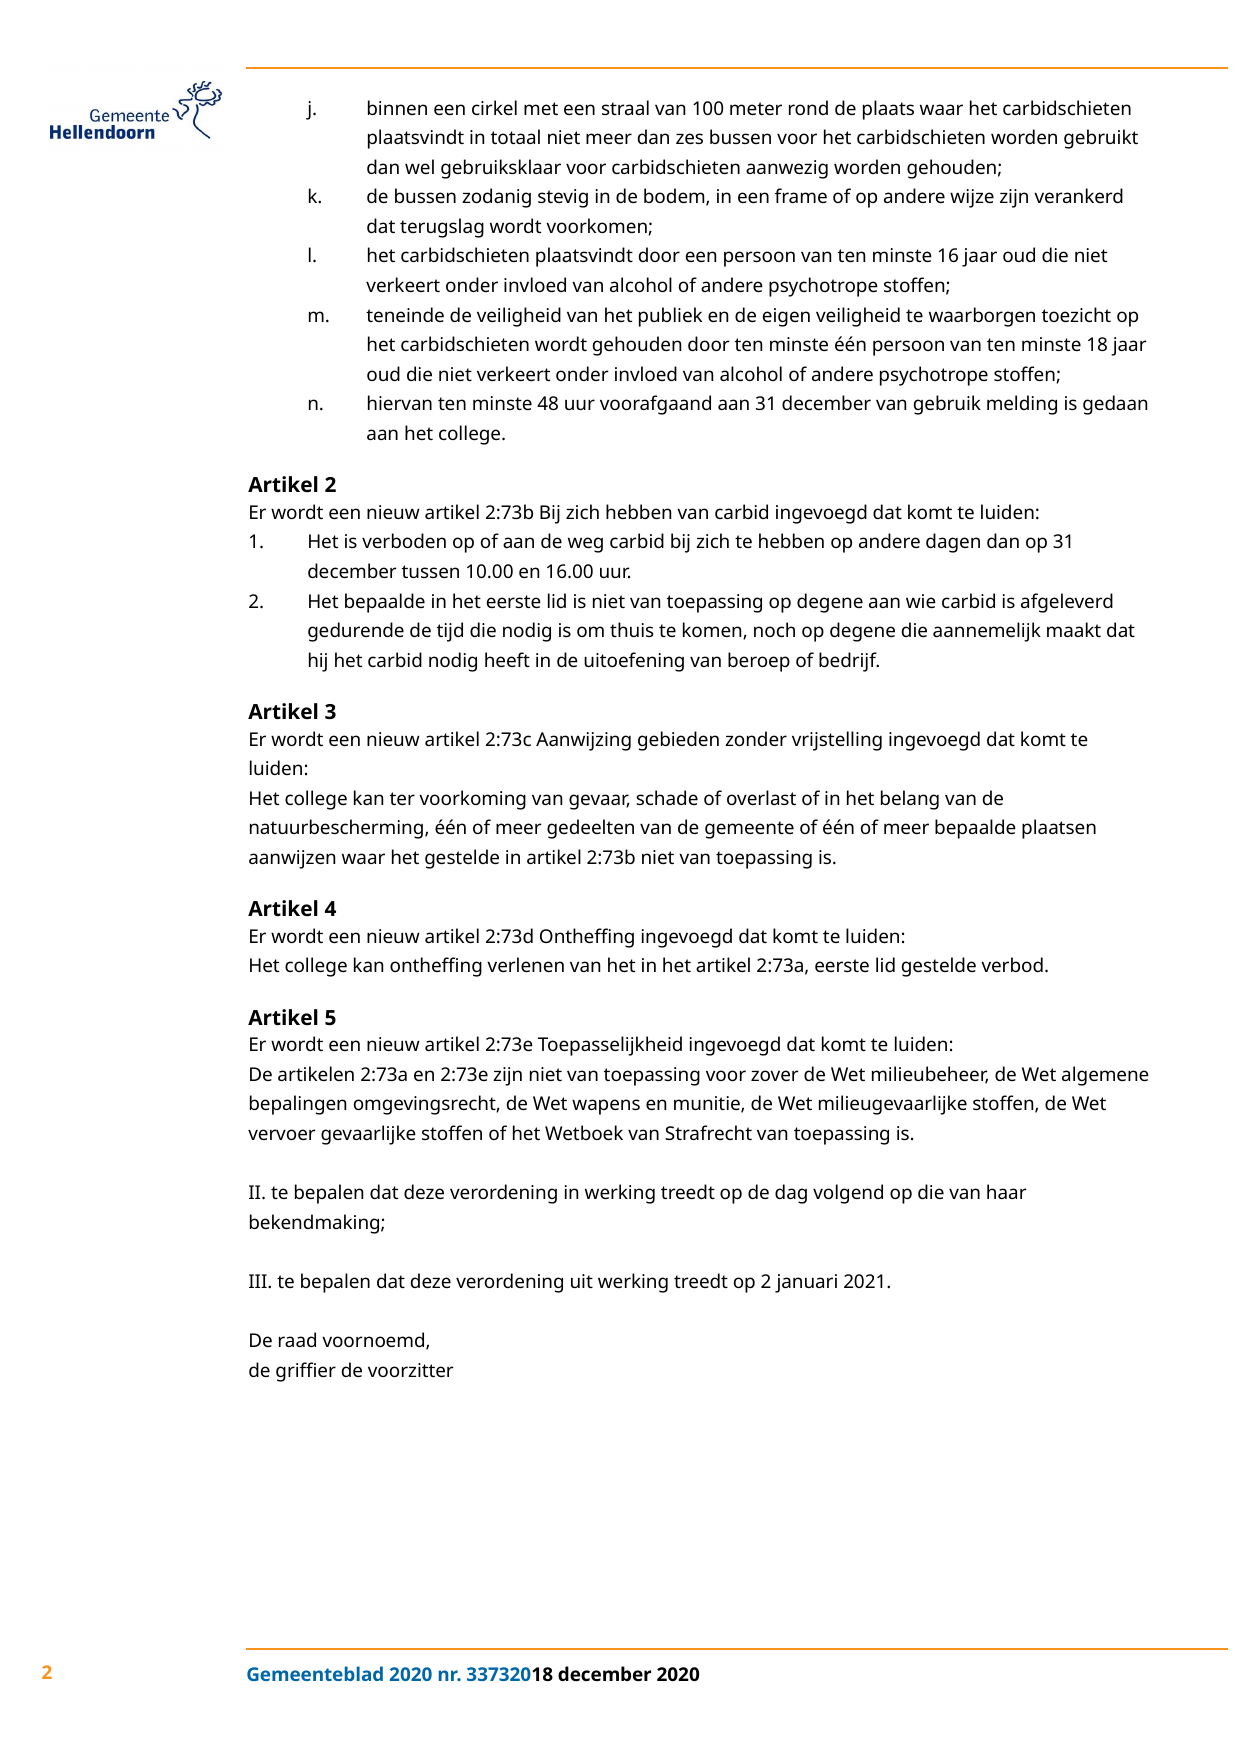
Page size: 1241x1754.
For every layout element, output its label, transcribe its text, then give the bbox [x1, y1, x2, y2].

text De artikelen 2:73a en 2:73e zijn niet van toepassing voor zover de Wet milieubeheer, de Wet algemene bepalingen omgevingsrecht, de Wet wapens en munitie, de Wet milieugevaarlijke stoffen, de Wet vervoer gevaarlijke stoffen of het Wetboek van Strafrecht van toepassing is. [248, 1061, 1152, 1146]
list Het bepaalde in het eerste lid is niet van toepassing op degene aan wie carbid is afgeleverd gedurende de tijd die nodig is om thuis te komen, noch op degene die aannemelijk maakt dat hij het carbid nodig heeft in de uitoefening van beroep of bedrijf. [248, 588, 1152, 673]
text Het college kan ter voorkoming van gevaar, schade of overlast of in het belang van de natuurbescherming, één of meer gedeelten van de gemeente of één of meer bepaalde plaatsen aanwijzen waar het gestelde in artikel 2:73b niet van toepassing is. [248, 785, 1152, 870]
list Het is verboden op of aan de weg carbid bij zich te hebben op andere dagen dan op 31 december tussen 10.00 en 16.00 uur. [248, 529, 1152, 584]
text Er wordt een nieuw artikel 2:73e Toepasselijkheid ingevoegd dat komt te luiden: [248, 1031, 1152, 1057]
list het carbidschieten plaatsvindt door een persoon van ten minste 16 jaar oud die niet verkeert onder invloed van alcohol of andere psychotrope stoffen; [307, 243, 1152, 298]
text Artikel 2 [248, 471, 1152, 499]
text Het college kan ontheffing verlenen van het in het artikel 2:73a, eerste lid gestelde verbod. [248, 953, 1152, 978]
text Artikel 4 [248, 894, 1152, 923]
text Er wordt een nieuw artikel 2:73d Ontheffing ingevoegd dat komt te luiden: [248, 923, 1152, 949]
list binnen een cirkel met een straal van 100 meter rond de plaats waar het carbidschieten plaatsvindt in totaal niet meer dan zes bussen voor het carbidschieten worden gebruikt dan wel gebruiksklaar voor carbidschieten aanwezig worden gehouden; [307, 95, 1152, 180]
text Artikel 5 [248, 1003, 1152, 1031]
list hiervan ten minste 48 uur voorafgaand aan 31 december van gebruik melding is gedaan aan het college. [307, 391, 1152, 446]
text De raad voornoemd, [248, 1327, 1152, 1353]
text III. te bepalen dat deze verordening uit werking treedt op 2 januari 2021. [248, 1268, 1152, 1294]
text Artikel 3 [248, 697, 1152, 726]
list de bussen zodanig stevig in de bodem, in een frame of op andere wijze zijn verankerd dat terugslag wordt voorkomen; [307, 183, 1152, 239]
text Er wordt een nieuw artikel 2:73c Aanwijzing gebieden zonder vrijstelling ingevoegd dat komt te luiden: [248, 726, 1152, 781]
list teneinde de veiligheid van het publiek en de eigen veiligheid te waarborgen toezicht op het carbidschieten wordt gehouden door ten minste één persoon van ten minste 18 jaar oud die niet verkeert onder invloed van alcohol of andere psychotrope stoffen; [307, 302, 1152, 387]
text II. te bepalen dat deze verordening in werking treedt op de dag volgend op die van haar bekendmaking; [248, 1179, 1152, 1235]
picture [41, 47, 231, 172]
text Er wordt een nieuw artikel 2:73b Bij zich hebben van carbid ingevoegd dat komt te luiden: [248, 499, 1152, 525]
text de griffier de voorzitter [248, 1357, 1152, 1383]
